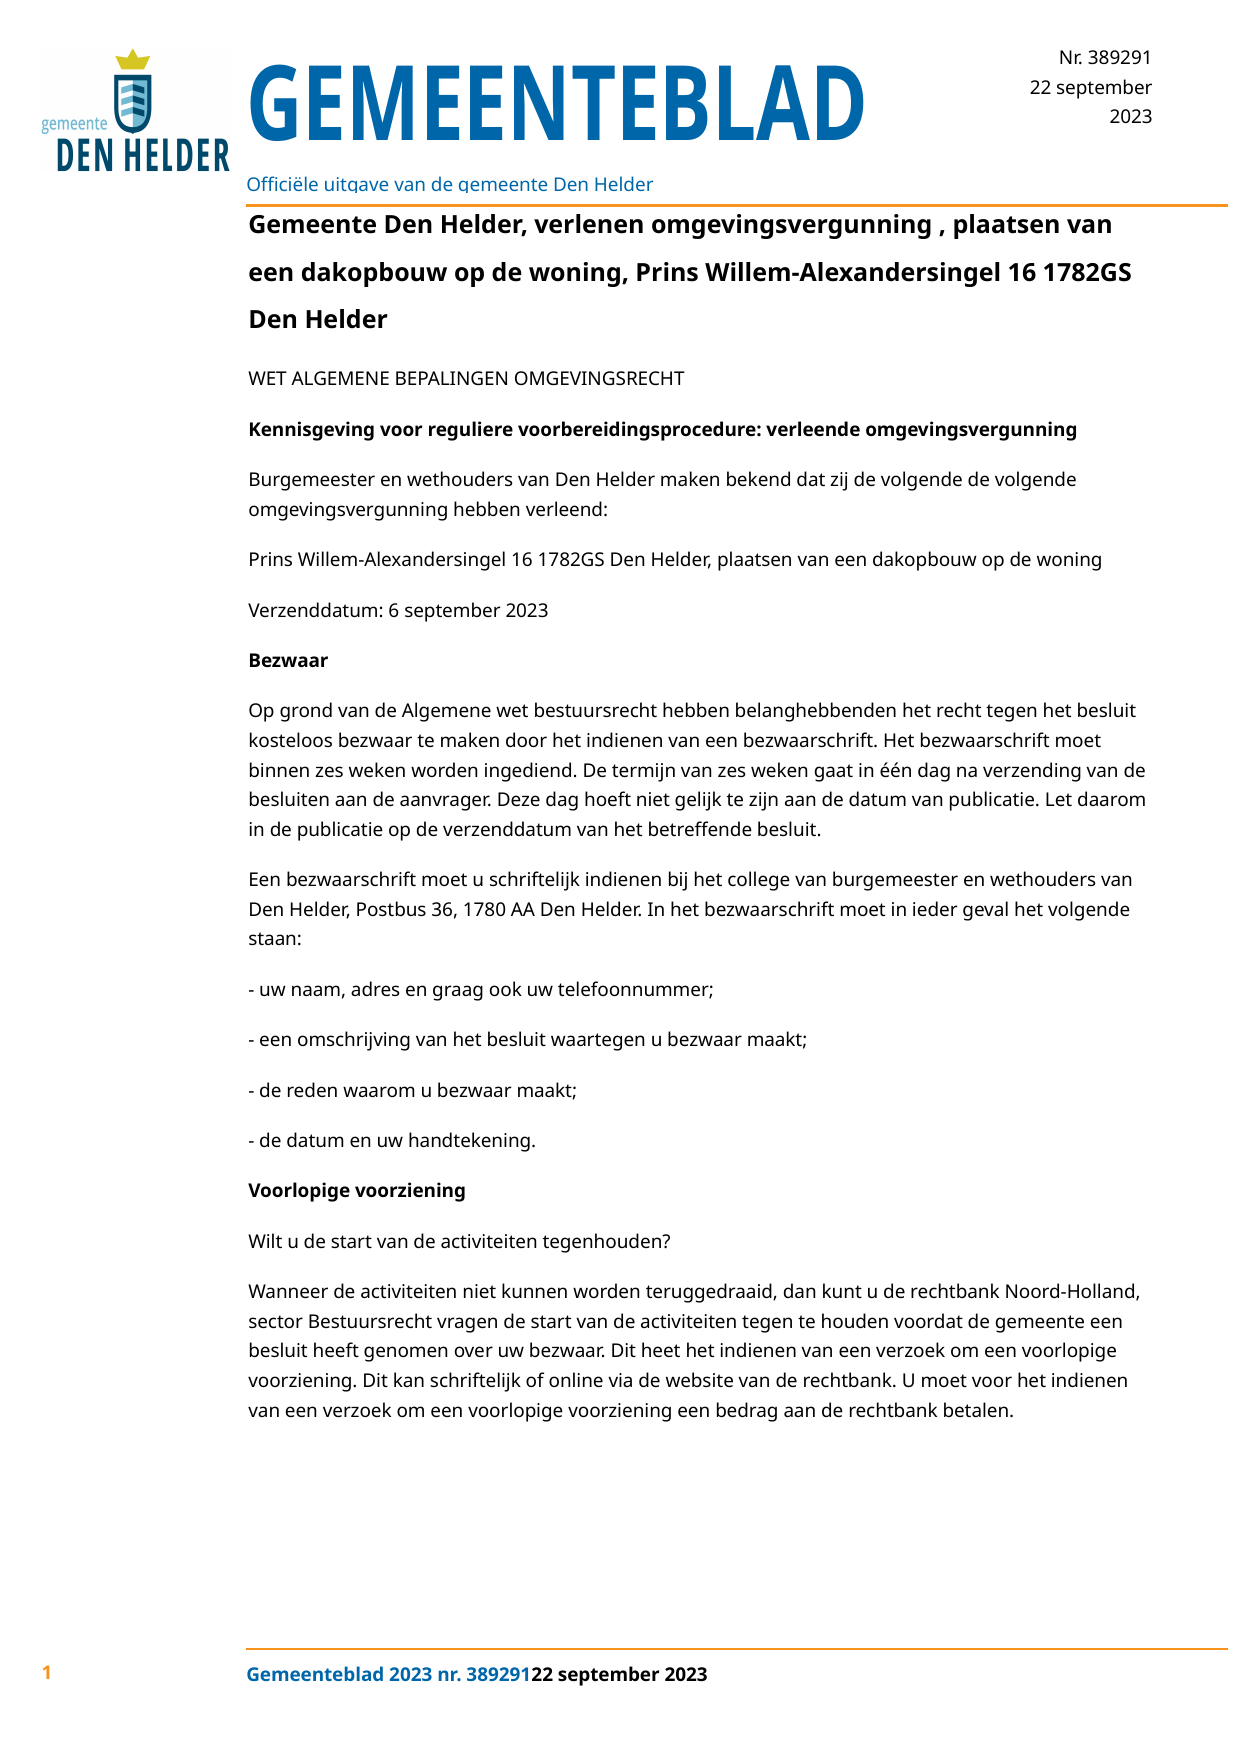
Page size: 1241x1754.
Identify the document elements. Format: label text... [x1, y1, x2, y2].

text Bezwaar [248, 647, 1152, 673]
text - de datum en uw handtekening. [248, 1127, 1152, 1153]
text Kennisgeving voor reguliere voorbereidingsprocedure: verleende omgevingsvergunning [248, 416, 1152, 442]
text Gemeente Den Helder, verlenen omgevingsvergunning , plaatsen van een dakopbouw op de woning, Prins Willem-Alexandersingel 16 1782GS Den Helder [248, 207, 1152, 336]
text Wilt u de start van de activiteiten tegenhouden? [248, 1228, 1152, 1254]
text Een bezwaarschrift moet u schriftelijk indienen bij het college van burgemeester en wethouders van Den Helder, Postbus 36, 1780 AA Den Helder. In het bezwaarschrift moet in ieder geval het volgende staan: [248, 866, 1152, 951]
text Burgemeester en wethouders van Den Helder maken bekend dat zij de volgende de volgende omgevingsvergunning hebben verleend: [248, 466, 1152, 522]
text - een omschrijving van het besluit waartegen u bezwaar maakt; [248, 1026, 1152, 1052]
picture [41, 47, 231, 172]
picture [63, 144, 68, 165]
text - uw naam, adres en graag ook uw telefoonnummer; [248, 976, 1152, 1002]
text Wanneer de activiteiten niet kunnen worden teruggedraaid, dan kunt u de rechtbank Noord-Holland, sector Bestuursrecht vragen de start van de activiteiten tegen te houden voordat de gemeente een besluit heeft genomen over uw bezwaar. Dit heet het indienen van een verzoek om een voorlopige voorziening. Dit kan schriftelijk of online via de website van de rechtbank. U moet voor het indienen van een verzoek om een voorlopige voorziening een bedrag aan de rechtbank betalen. [248, 1278, 1152, 1422]
picture [130, 157, 135, 172]
text - de reden waarom u bezwaar maakt; [248, 1077, 1152, 1102]
text Prins Willem-Alexandersingel 16 1782GS Den Helder, plaatsen van een dakopbouw op de woning [248, 546, 1152, 572]
text WET ALGEMENE BEPALINGEN OMGEVINGSRECHT [248, 366, 1152, 391]
picture [220, 160, 224, 172]
picture [182, 144, 187, 165]
text Op grond van de Algemene wet bestuursrecht hebben belanghebbenden het recht tegen het besluit kosteloos bezwaar te maken door het indienen van een bezwaarschrift. Het bezwaarschrift moet binnen zes weken worden ingediend. De termijn van zes weken gaat in één dag na verzending van de besluiten aan de aanvrager. Deze dag hoeft niet gelijk te zijn aan de datum van publicatie. Let daarom in de publicatie op de verzenddatum van het betreffende besluit. [248, 698, 1152, 842]
picture [100, 154, 106, 172]
text Voorlopige voorziening [248, 1178, 1152, 1203]
text Verzenddatum: 6 september 2023 [248, 597, 1152, 622]
